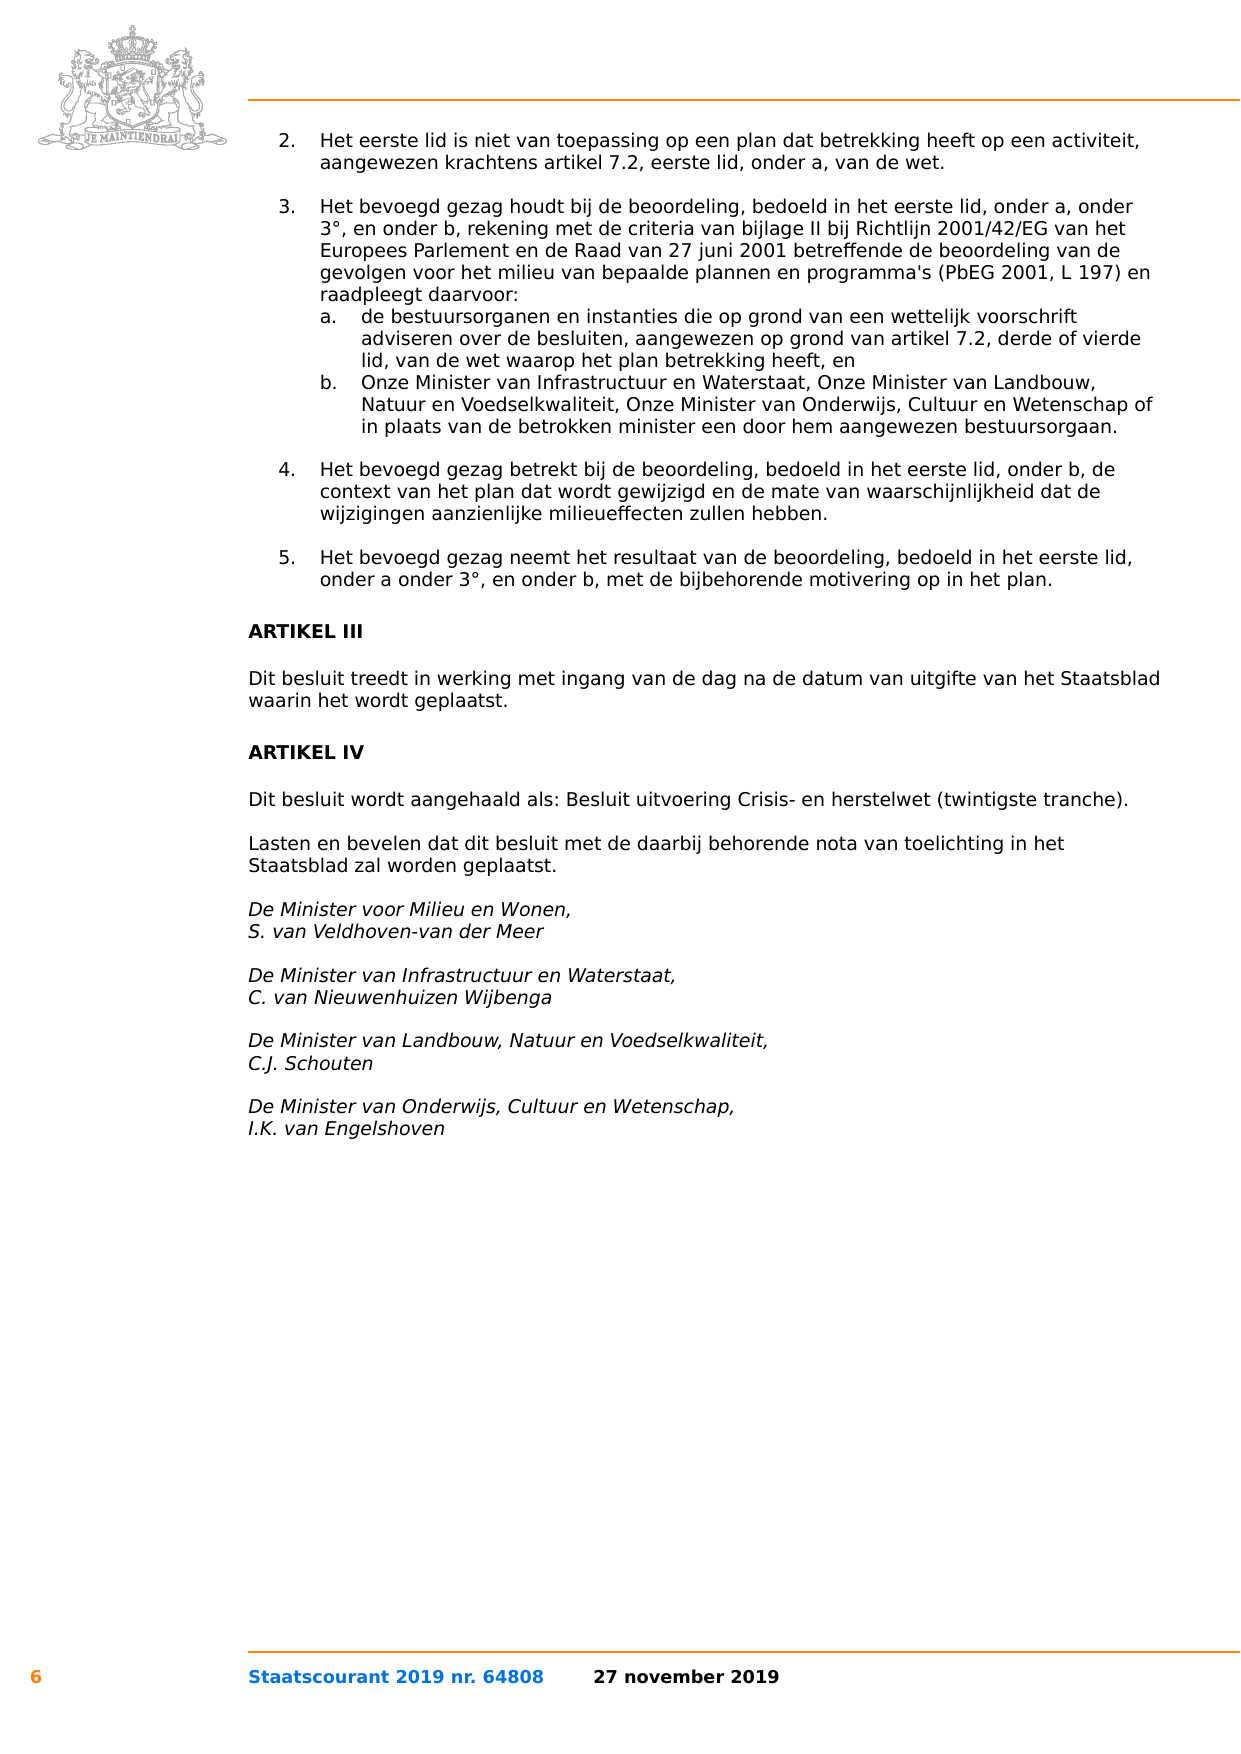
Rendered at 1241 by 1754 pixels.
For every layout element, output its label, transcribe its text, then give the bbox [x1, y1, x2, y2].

picture [38, 25, 227, 150]
text Lasten en bevelen dat dit besluit met de daarbij behorende nota van toelichting in het Staatsblad zal worden geplaatst. [248, 833, 1163, 877]
text Dit besluit wordt aangehaald als: Besluit uitvoering Crisis- en herstelwet (twintigste tranche). [248, 789, 1163, 811]
text 5. Het bevoegd gezag neemt het resultaat van de beoordeling, bedoeld in het eerste lid, onder a onder 3°, en onder b, met de bijbehorende motivering op in het plan. [278, 547, 1163, 591]
text De Minister van Infrastructuur en Waterstaat, C. van Nieuwenhuizen Wijbenga [248, 964, 1163, 1008]
text b. Onze Minister van Infrastructuur en Waterstaat, Onze Minister van Landbouw, Natuur en Voedselkwaliteit, Onze Minister van Onderwijs, Cultuur en Wetenschap of in plaats van de betrokken minister een door hem aangewezen bestuursorgaan. [319, 372, 1163, 437]
text De Minister van Onderwijs, Cultuur en Wetenschap, I.K. van Engelshoven [248, 1096, 1163, 1140]
text 3. Het bevoegd gezag houdt bij de beoordeling, bedoeld in het eerste lid, onder a, onder 3°, en onder b, rekening met de criteria van bijlage II bij Richtlĳn 2001/42/EG van het Europees Parlement en de Raad van 27 juni 2001 betreffende de beoordeling van de gevolgen voor het milieu van bepaalde plannen en programma's (PbEG 2001, L 197) en raadpleegt daarvoor: [278, 196, 1163, 306]
subtitle ARTIKEL III [248, 621, 1163, 643]
text 4. Het bevoegd gezag betrekt bij de beoordeling, bedoeld in het eerste lid, onder b, de context van het plan dat wordt gewijzigd en de mate van waarschijnlijkheid dat de wijzigingen aanzienlijke milieueffecten zullen hebben. [278, 459, 1163, 525]
subtitle ARTIKEL IV [248, 742, 1163, 764]
text De Minister voor Milieu en Wonen, S. van Veldhoven-van der Meer [248, 899, 1163, 943]
text 2. Het eerste lid is niet van toepassing op een plan dat betrekking heeft op een activiteit, aangewezen krachtens artikel 7.2, eerste lid, onder a, van de wet. [278, 130, 1163, 174]
text a. de bestuursorganen en instanties die op grond van een wettelijk voorschrift adviseren over de besluiten, aangewezen op grond van artikel 7.2, derde of vierde lid, van de wet waarop het plan betrekking heeft, en [319, 306, 1163, 372]
text Dit besluit treedt in werking met ingang van de dag na de datum van uitgifte van het Staatsblad waarin het wordt geplaatst. [248, 668, 1163, 712]
text De Minister van Landbouw, Natuur en Voedselkwaliteit, C.J. Schouten [248, 1030, 1163, 1074]
